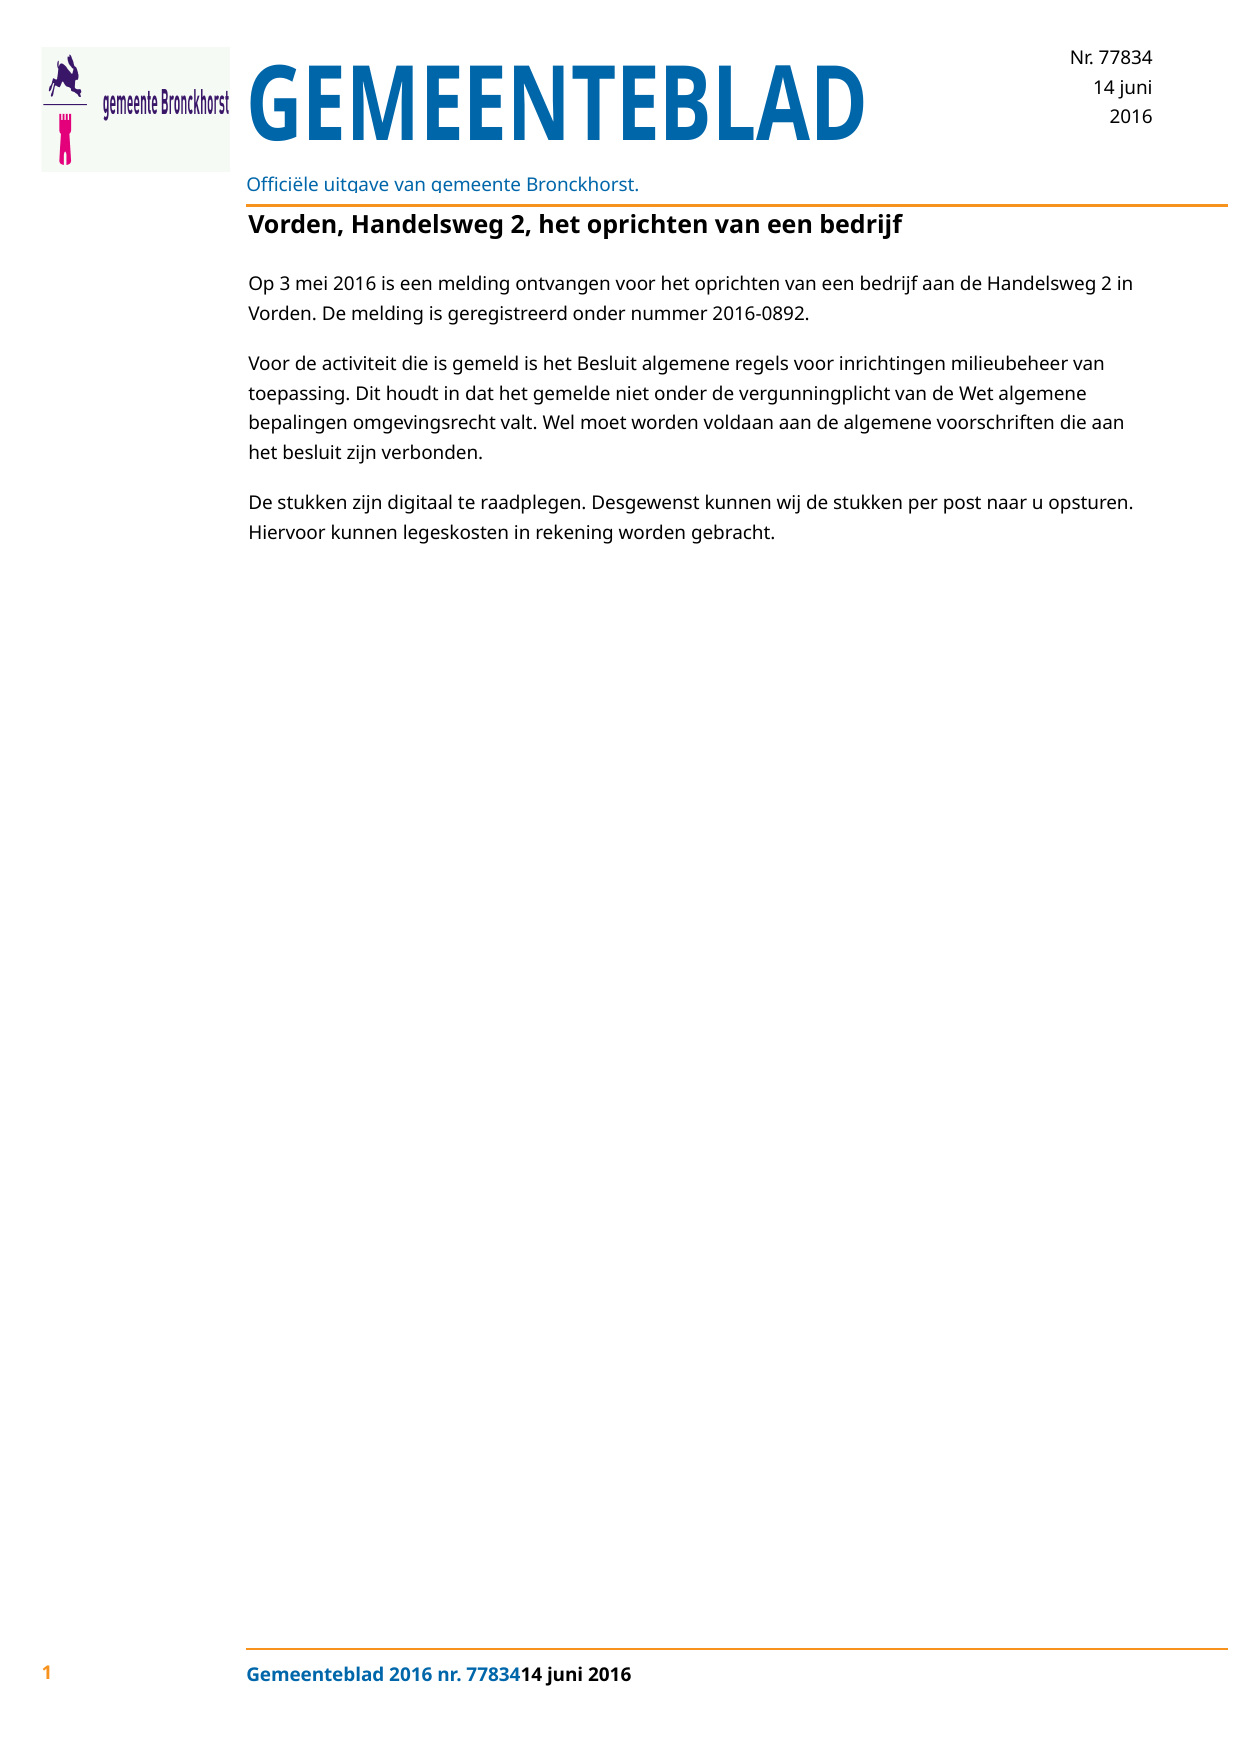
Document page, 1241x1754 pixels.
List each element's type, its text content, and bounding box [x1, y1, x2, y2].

picture [41, 47, 231, 172]
text Vorden, Handelsweg 2, het oprichten van een bedrijf [248, 207, 1152, 241]
text Voor de activiteit die is gemeld is het Besluit algemene regels voor inrichtingen milieubeheer van toepassing. Dit houdt in dat het gemelde niet onder de vergunningplicht van de Wet algemene bepalingen omgevingsrecht valt. Wel moet worden voldaan aan de algemene voorschriften die aan het besluit zijn verbonden. [248, 350, 1152, 465]
text De stukken zijn digitaal te raadplegen. Desgewenst kunnen wij de stukken per post naar u opsturen. Hiervoor kunnen legeskosten in rekening worden gebracht. [248, 489, 1152, 545]
text Op 3 mei 2016 is een melding ontvangen voor het oprichten van een bedrijf aan de Handelsweg 2 in Vorden. De melding is geregistreerd onder nummer 2016-0892. [248, 270, 1152, 326]
